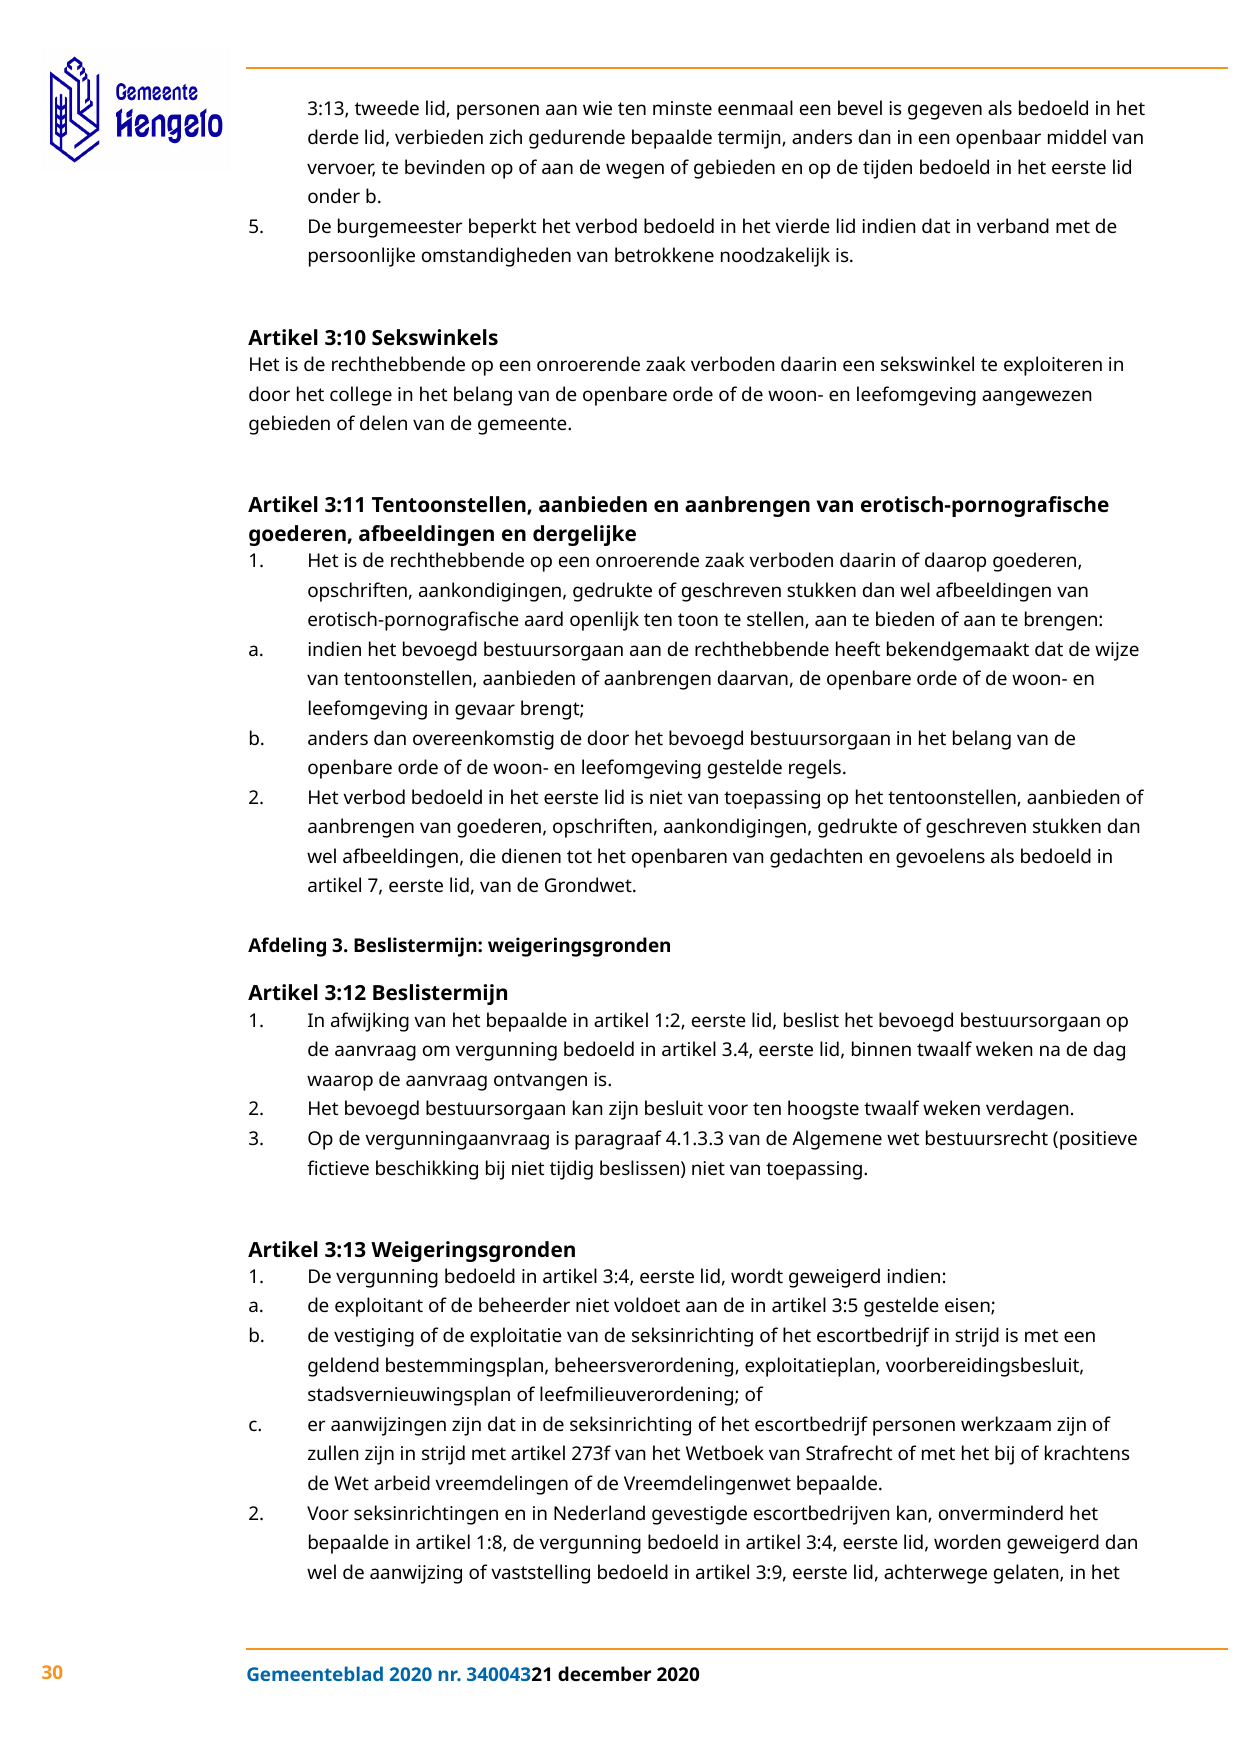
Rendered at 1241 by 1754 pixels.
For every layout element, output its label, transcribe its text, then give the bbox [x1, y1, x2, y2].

text Artikel 3:13 Weigeringsgronden [248, 1235, 1152, 1263]
list In afwijking van het bepaalde in artikel 1:2, eerste lid, beslist het bevoegd bestuursorgaan op de aanvraag om vergunning bedoeld in artikel 3.4, eerste lid, binnen twaalf weken na de dag waarop de aanvraag ontvangen is. [248, 1007, 1152, 1092]
list 3:13, tweede lid, personen aan wie ten minste eenmaal een bevel is gegeven als bedoeld in het derde lid, verbieden zich gedurende bepaalde termijn, anders dan in een openbaar middel van vervoer, te bevinden op of aan de wegen of gebieden en op de tijden bedoeld in het eerste lid onder b. [248, 95, 1152, 209]
text Artikel 3:10 Sekswinkels [248, 323, 1152, 351]
list Op de vergunningaanvraag is paragraaf 4.1.3.3 van de Algemene wet bestuursrecht (positieve fictieve beschikking bij niet tijdig beslissen) niet van toepassing. [248, 1125, 1152, 1180]
list Het is de rechthebbende op een onroerende zaak verboden daarin of daarop goederen, opschriften, aankondigingen, gedrukte of geschreven stukken dan wel afbeeldingen van erotisch-pornografische aard openlijk ten toon te stellen, aan te bieden of aan te brengen: [248, 547, 1152, 632]
list De vergunning bedoeld in artikel 3:4, eerste lid, wordt geweigerd indien: [248, 1263, 1152, 1289]
list Het bevoegd bestuursorgaan kan zijn besluit voor ten hoogste twaalf weken verdagen. [248, 1096, 1152, 1121]
list Het verbod bedoeld in het eerste lid is niet van toepassing op het tentoonstellen, aanbieden of aanbrengen van goederen, opschriften, aankondigingen, gedrukte of geschreven stukken dan wel afbeeldingen, die dienen tot het openbaren van gedachten en gevoelens als bedoeld in artikel 7, eerste lid, van de Grondwet. [248, 784, 1152, 898]
text Het is de rechthebbende op een onroerende zaak verboden daarin een sekswinkel te exploiteren in door het college in het belang van de openbare orde of de woon- en leefomgeving aangewezen gebieden of delen van de gemeente. [248, 351, 1152, 436]
text Artikel 3:12 Beslistermijn [248, 978, 1152, 1007]
list de vestiging of de exploitatie van de seksinrichting of het escortbedrijf in strijd is met een geldend bestemmingsplan, beheersverordening, exploitatieplan, voorbereidingsbesluit, stadsvernieuwingsplan of leefmilieuverordening; of [248, 1322, 1152, 1407]
list Voor seksinrichtingen en in Nederland gevestigde escortbedrijven kan, onverminderd het bepaalde in artikel 1:8, de vergunning bedoeld in artikel 3:4, eerste lid, worden geweigerd dan wel de aanwijzing of vaststelling bedoeld in artikel 3:9, eerste lid, achterwege gelaten, in het [248, 1500, 1152, 1585]
list De burgemeester beperkt het verbod bedoeld in het vierde lid indien dat in verband met de persoonlijke omstandigheden van betrokkene noodzakelijk is. [248, 213, 1152, 268]
list de exploitant of de beheerder niet voldoet aan de in artikel 3:5 gestelde eisen; [248, 1293, 1152, 1318]
picture [41, 47, 231, 172]
list er aanwijzingen zijn dat in de seksinrichting of het escortbedrijf personen werkzaam zijn of zullen zijn in strijd met artikel 273f van het Wetboek van Strafrecht of met het bij of krachtens de Wet arbeid vreemdelingen of de Vreemdelingenwet bepaalde. [248, 1411, 1152, 1496]
list indien het bevoegd bestuursorgaan aan de rechthebbende heeft bekendgemaakt dat de wijze van tentoonstellen, aanbieden of aanbrengen daarvan, de openbare orde of de woon- en leefomgeving in gevaar brengt; [248, 636, 1152, 721]
list anders dan overeenkomstig de door het bevoegd bestuursorgaan in het belang van de openbare orde of de woon- en leefomgeving gestelde regels. [248, 725, 1152, 780]
text Artikel 3:11 Tentoonstellen, aanbieden en aanbrengen van erotisch-pornografische goederen, afbeeldingen en dergelijke [248, 490, 1152, 547]
text Afdeling 3. Beslistermijn: weigeringsgronden [248, 932, 1152, 957]
